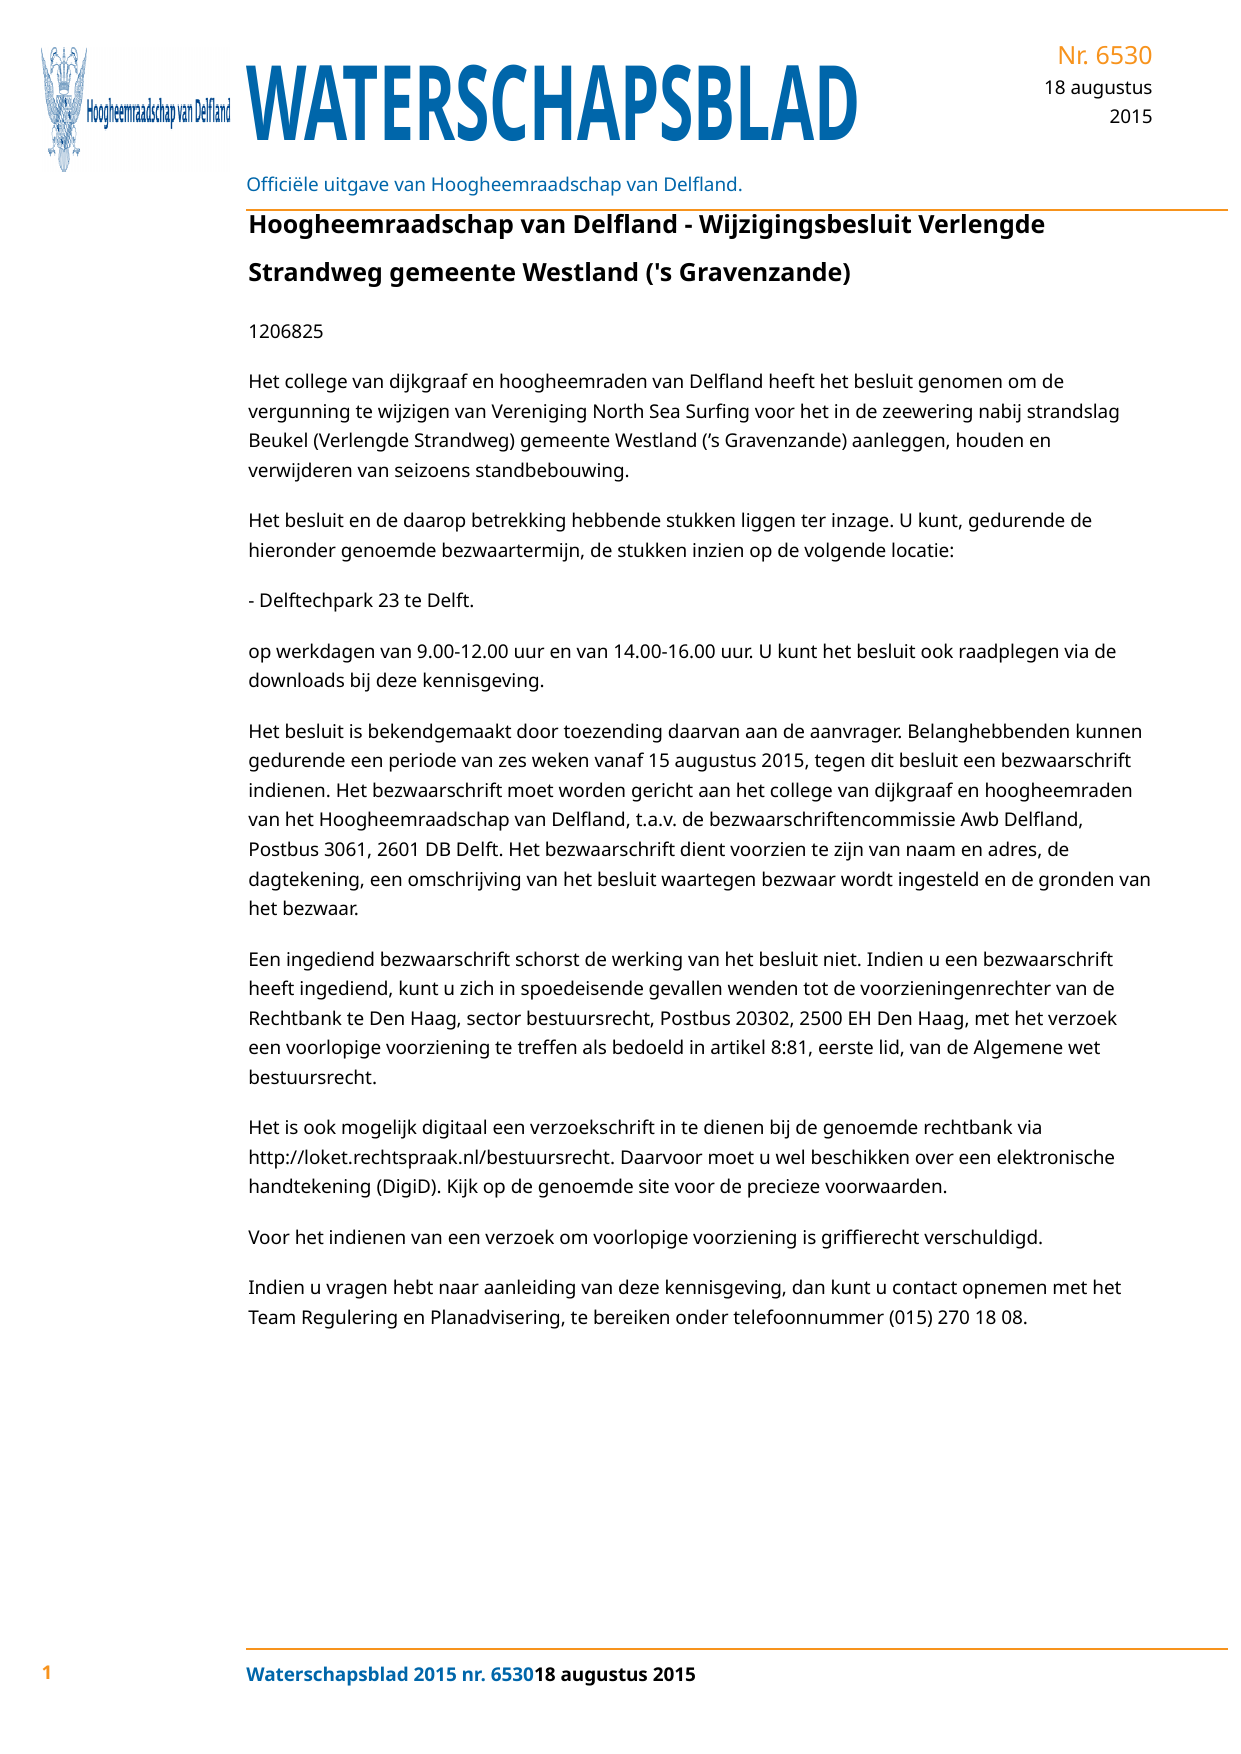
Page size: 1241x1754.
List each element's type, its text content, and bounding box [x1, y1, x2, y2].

text Indien u vragen hebt naar aanleiding van deze kennisgeving, dan kunt u contact opnemen met het Team Regulering en Planadvisering, te bereiken onder telefoonnummer (015) 270 18 08. [248, 1274, 1152, 1330]
text Het besluit en de daarop betrekking hebbende stukken liggen ter inzage. U kunt, gedurende de hieronder genoemde bezwaartermijn, de stukken inzien op de volgende locatie: [248, 507, 1152, 563]
text Het college van dijkgraaf en hoogheemraden van Delfland heeft het besluit genomen om de vergunning te wijzigen van Vereniging North Sea Surfing voor het in de zeewering nabij strandslag Beukel (Verlengde Strandweg) gemeente Westland (’s Gravenzande) aanleggen, houden en verwijderen van seizoens standbebouwing. [248, 368, 1152, 483]
text Hoogheemraadschap van Delfland - Wijzigingsbesluit Verlengde Strandweg gemeente Westland ('s Gravenzande) [248, 211, 1152, 288]
picture [41, 47, 231, 172]
text - Delftechpark 23 te Delft. [248, 587, 1152, 613]
text op werkdagen van 9.00-12.00 uur en van 14.00-16.00 uur. U kunt het besluit ook raadplegen via de downloads bij deze kennisgeving. [248, 638, 1152, 693]
text Voor het indienen van een verzoek om voorlopige voorziening is griffierecht verschuldigd. [248, 1224, 1152, 1250]
text 1206825 [248, 318, 1152, 344]
text Een ingediend bezwaarschrift schorst de werking van het besluit niet. Indien u een bezwaarschrift heeft ingediend, kunt u zich in spoedeisende gevallen wenden tot de voorzieningenrechter van de Rechtbank te Den Haag, sector bestuursrecht, Postbus 20302, 2500 EH Den Haag, met het verzoek een voorlopige voorziening te treffen als bedoeld in artikel 8:81, eerste lid, van de Algemene wet bestuursrecht. [248, 946, 1152, 1090]
text Het besluit is bekendgemaakt door toezending daarvan aan de aanvrager. Belanghebbenden kunnen gedurende een periode van zes weken vanaf 15 augustus 2015, tegen dit besluit een bezwaarschrift indienen. Het bezwaarschrift moet worden gericht aan het college van dijkgraaf en hoogheemraden van het Hoogheemraadschap van Delfland, t.a.v. de bezwaarschriftencommissie Awb Delfland, Postbus 3061, 2601 DB Delft. Het bezwaarschrift dient voorzien te zijn van naam en adres, de dagtekening, een omschrijving van het besluit waartegen bezwaar wordt ingesteld en de gronden van het bezwaar. [248, 718, 1152, 921]
text Het is ook mogelijk digitaal een verzoekschrift in te dienen bij de genoemde rechtbank via http://loket.rechtspraak.nl/bestuursrecht. Daarvoor moet u wel beschikken over een elektronische handtekening (DigiD). Kijk op de genoemde site voor de precieze voorwaarden. [248, 1114, 1152, 1199]
